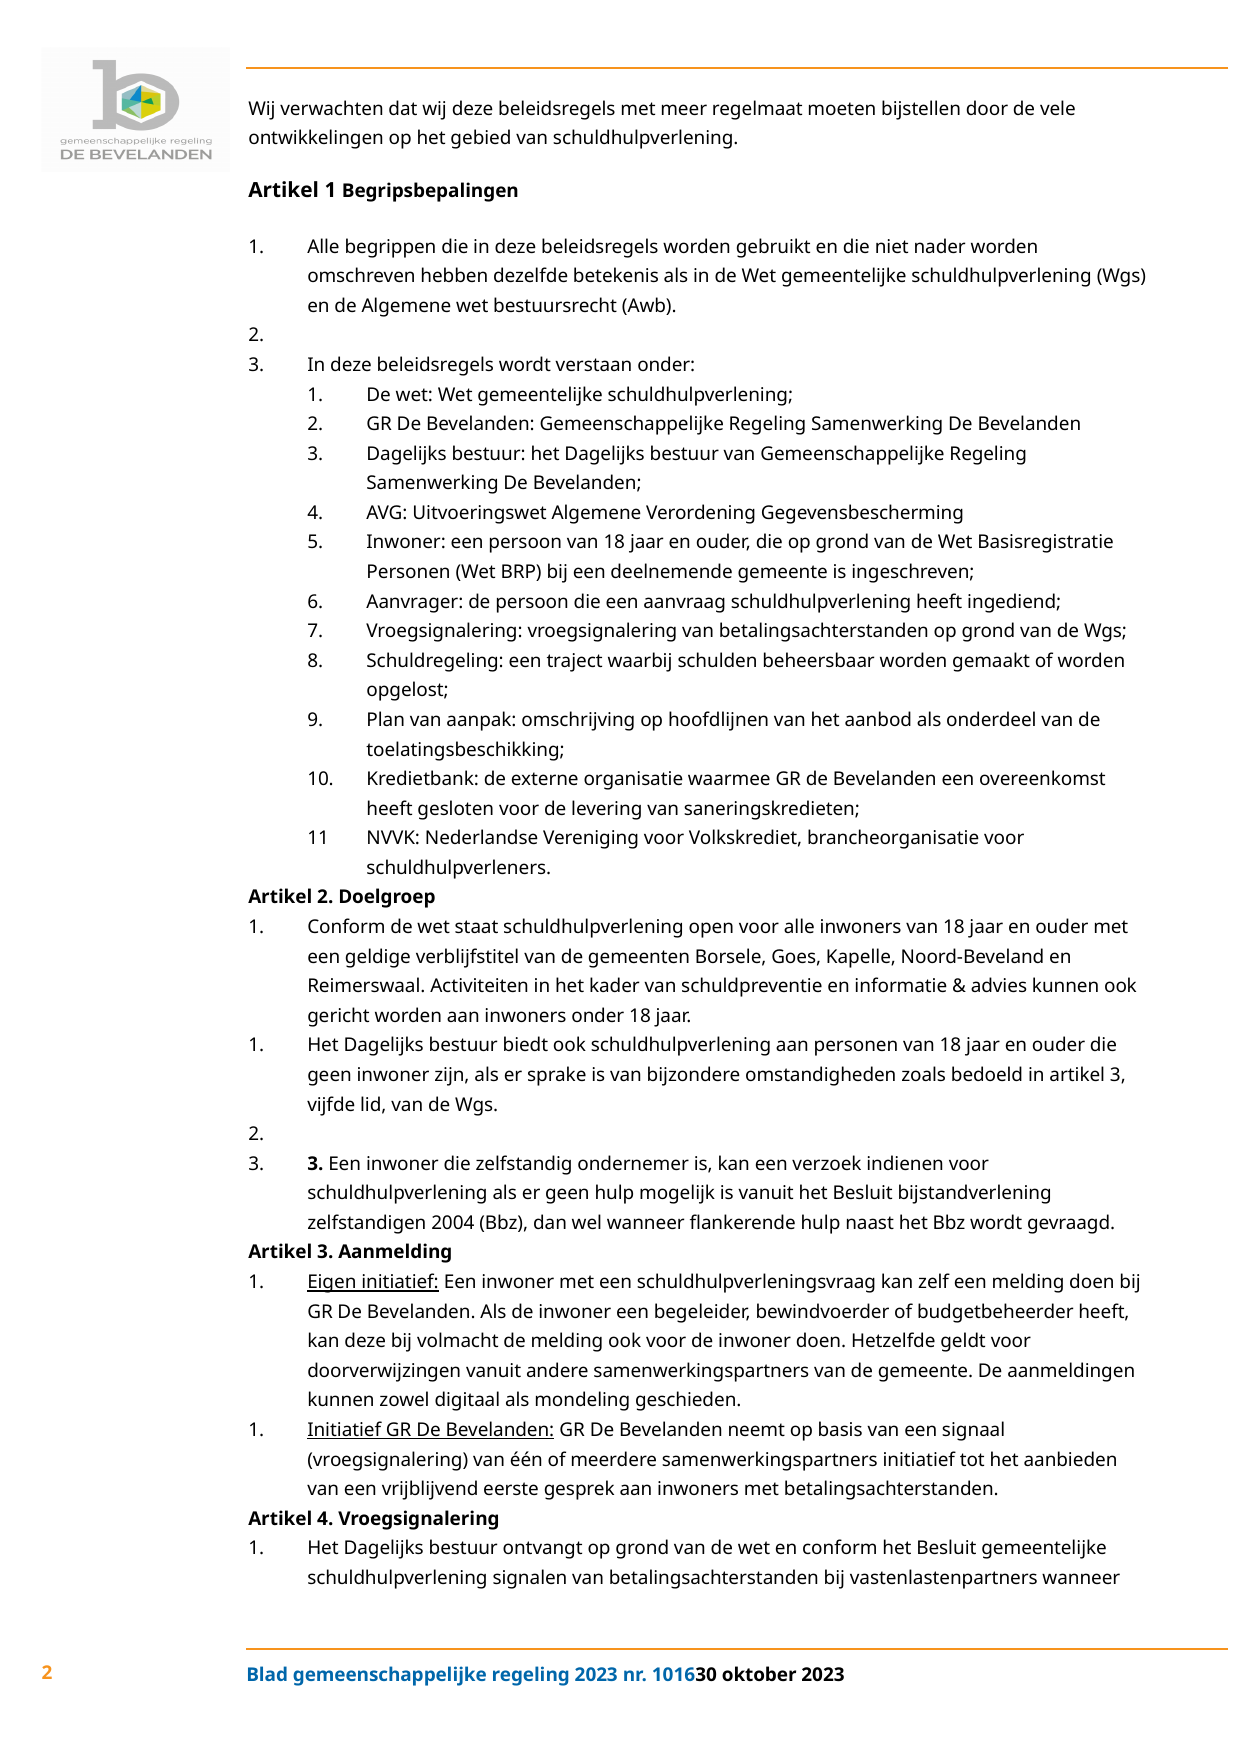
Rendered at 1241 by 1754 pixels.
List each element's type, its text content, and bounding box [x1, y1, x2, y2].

list 3. Een inwoner die zelfstandig ondernemer is, kan een verzoek indienen voor schuldhulpverlening als er geen hulp mogelijk is vanuit het Besluit bijstandverlening zelfstandigen 2004 (Bbz), dan wel wanneer flankerende hulp naast het Bbz wordt gevraagd. [248, 1150, 1152, 1235]
list Vroegsignalering: vroegsignalering van betalingsachterstanden op grond van de Wgs; [307, 617, 1152, 643]
list Plan van aanpak: omschrijving op hoofdlijnen van het aanbod als onderdeel van de toelatingsbeschikking; [307, 706, 1152, 761]
list AVG: Uitvoeringswet Algemene Verordening Gegevensbescherming [307, 499, 1152, 525]
list De wet: Wet gemeentelijke schuldhulpverlening; [307, 381, 1152, 406]
text Artikel 3. Aanmelding [248, 1239, 1152, 1264]
list Aanvrager: de persoon die een aanvraag schuldhulpverlening heeft ingediend; [307, 588, 1152, 613]
list In deze beleidsregels wordt verstaan onder: [248, 351, 1152, 377]
text Artikel 2. Doelgroep [248, 884, 1152, 909]
list Kredietbank: de externe organisatie waarmee GR de Bevelanden een overeenkomst heeft gesloten voor de levering van saneringskredieten; [307, 765, 1152, 821]
text Wij verwachten dat wij deze beleidsregels met meer regelmaat moeten bijstellen door de vele ontwikkelingen op het gebied van schuldhulpverlening. [248, 95, 1152, 150]
list Eigen initiatief: Een inwoner met een schuldhulpverleningsvraag kan zelf een melding doen bij GR De Bevelanden. Als de inwoner een begeleider, bewindvoerder of budgetbeheerder heeft, kan deze bij volmacht de melding ook voor de inwoner doen. Hetzelfde geldt voor doorverwijzingen vanuit andere samenwerkingspartners van de gemeente. De aanmeldingen kunnen zowel digitaal als mondeling geschieden. [248, 1268, 1152, 1412]
list GR De Bevelanden: Gemeenschappelijke Regeling Samenwerking De Bevelanden [307, 410, 1152, 436]
list NVVK: Nederlandse Vereniging voor Volkskrediet, brancheorganisatie voor schuldhulpverleners. [307, 824, 1152, 880]
picture [41, 47, 231, 172]
list Initiatief GR De Bevelanden: GR De Bevelanden neemt op basis van een signaal (vroegsignalering) van één of meerdere samenwerkingspartners initiatief tot het aanbieden van een vrijblijvend eerste gesprek aan inwoners met betalingsachterstanden. [248, 1416, 1152, 1501]
text Artikel 4. Vroegsignalering [248, 1505, 1152, 1531]
list Inwoner: een persoon van 18 jaar en ouder, die op grond van de Wet Basisregistratie Personen (Wet BRP) bij een deelnemende gemeente is ingeschreven; [307, 529, 1152, 584]
list Het Dagelijks bestuur ontvangt op grond van de wet en conform het Besluit gemeentelijke schuldhulpverlening signalen van betalingsachterstanden bij vastenlastenpartners wanneer [248, 1534, 1152, 1590]
list Conform de wet staat schuldhulpverlening open voor alle inwoners van 18 jaar en ouder met een geldige verblijfstitel van de gemeenten Borsele, Goes, Kapelle, Noord-Beveland en Reimerswaal. Activiteiten in het kader van schuldpreventie en informatie & advies kunnen ook gericht worden aan inwoners onder 18 jaar. [248, 913, 1152, 1028]
list Dagelijks bestuur: het Dagelijks bestuur van Gemeenschappelijke Regeling Samenwerking De Bevelanden; [307, 440, 1152, 495]
list Alle begrippen die in deze beleidsregels worden gebruikt en die niet nader worden omschreven hebben dezelfde betekenis als in de Wet gemeentelijke schuldhulpverlening (Wgs) en de Algemene wet bestuursrecht (Awb). [248, 233, 1152, 318]
list Schuldregeling: een traject waarbij schulden beheersbaar worden gemaakt of worden opgelost; [307, 647, 1152, 702]
text Artikel 1 Begripsbepalingen [248, 175, 1152, 203]
list Het Dagelijks bestuur biedt ook schuldhulpverlening aan personen van 18 jaar en ouder die geen inwoner zijn, als er sprake is van bijzondere omstandigheden zoals bedoeld in artikel 3, vijfde lid, van de Wgs. [248, 1032, 1152, 1116]
